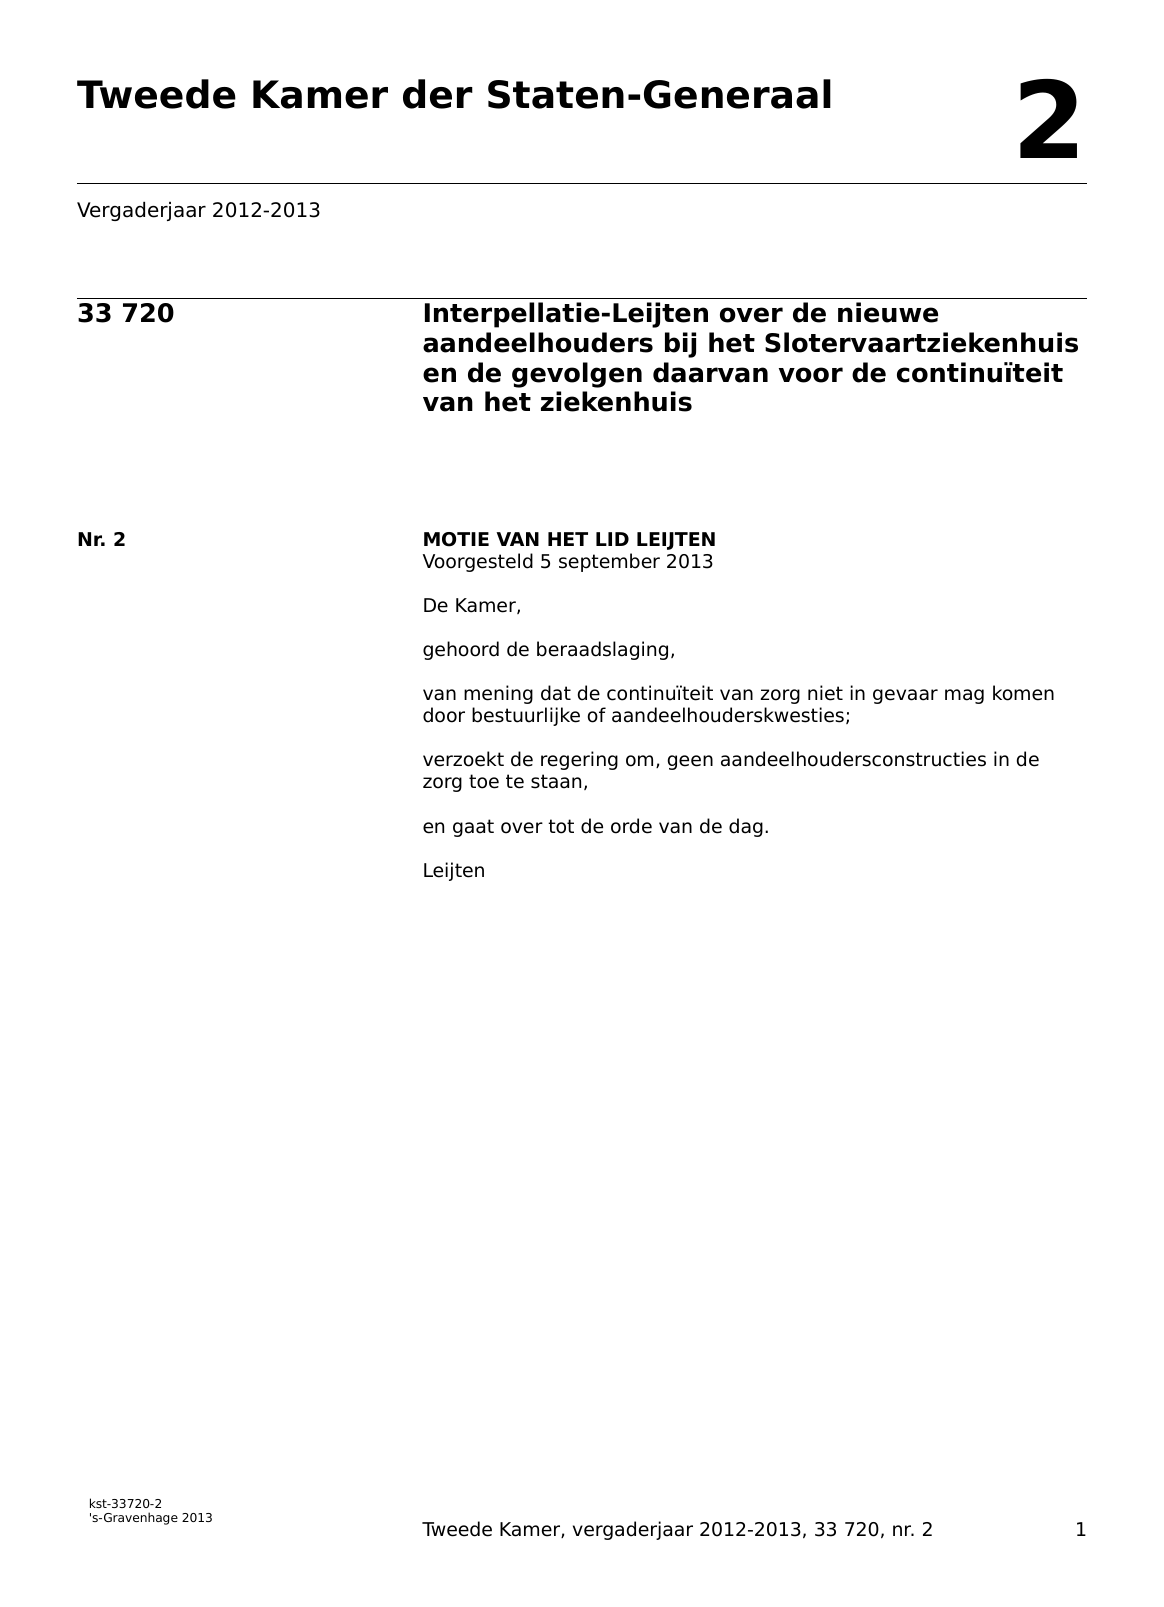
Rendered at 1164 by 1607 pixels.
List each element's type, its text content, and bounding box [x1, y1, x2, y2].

text 's-Gravenhage 2013 [88, 1511, 323, 1525]
subtitle Nr. 2 MOTIE VAN HET LID LEIJTEN [77, 529, 1087, 551]
subtitle 33 720 Interpellatie-Leijten over de nieuwe aandeelhouders bij het Slotervaartziekenhuis en de gevolgen daarvan voor de continuïteit van het ziekenhuis [77, 299, 1087, 418]
table_header 2 [886, 59, 1087, 183]
text De Kamer, [422, 595, 1087, 617]
text Voorgesteld 5 september 2013 [422, 551, 1087, 573]
text en gaat over tot de orde van de dag. [422, 816, 1087, 837]
text gehoord de beraadslaging, [422, 639, 1087, 661]
table_cell Vergaderjaar 2012-2013 [77, 184, 1087, 298]
text van mening dat de continuïteit van zorg niet in gevaar mag komen door bestuurlijke of aandeelhouderskwesties; [422, 683, 1087, 727]
text verzoekt de regering om, geen aandeelhoudersconstructies in de zorg toe te staan, [422, 749, 1087, 793]
text kst-33720-2 [88, 1497, 323, 1511]
text Leijten [422, 860, 1087, 882]
table_header Tweede Kamer der Staten-Generaal [77, 59, 886, 183]
